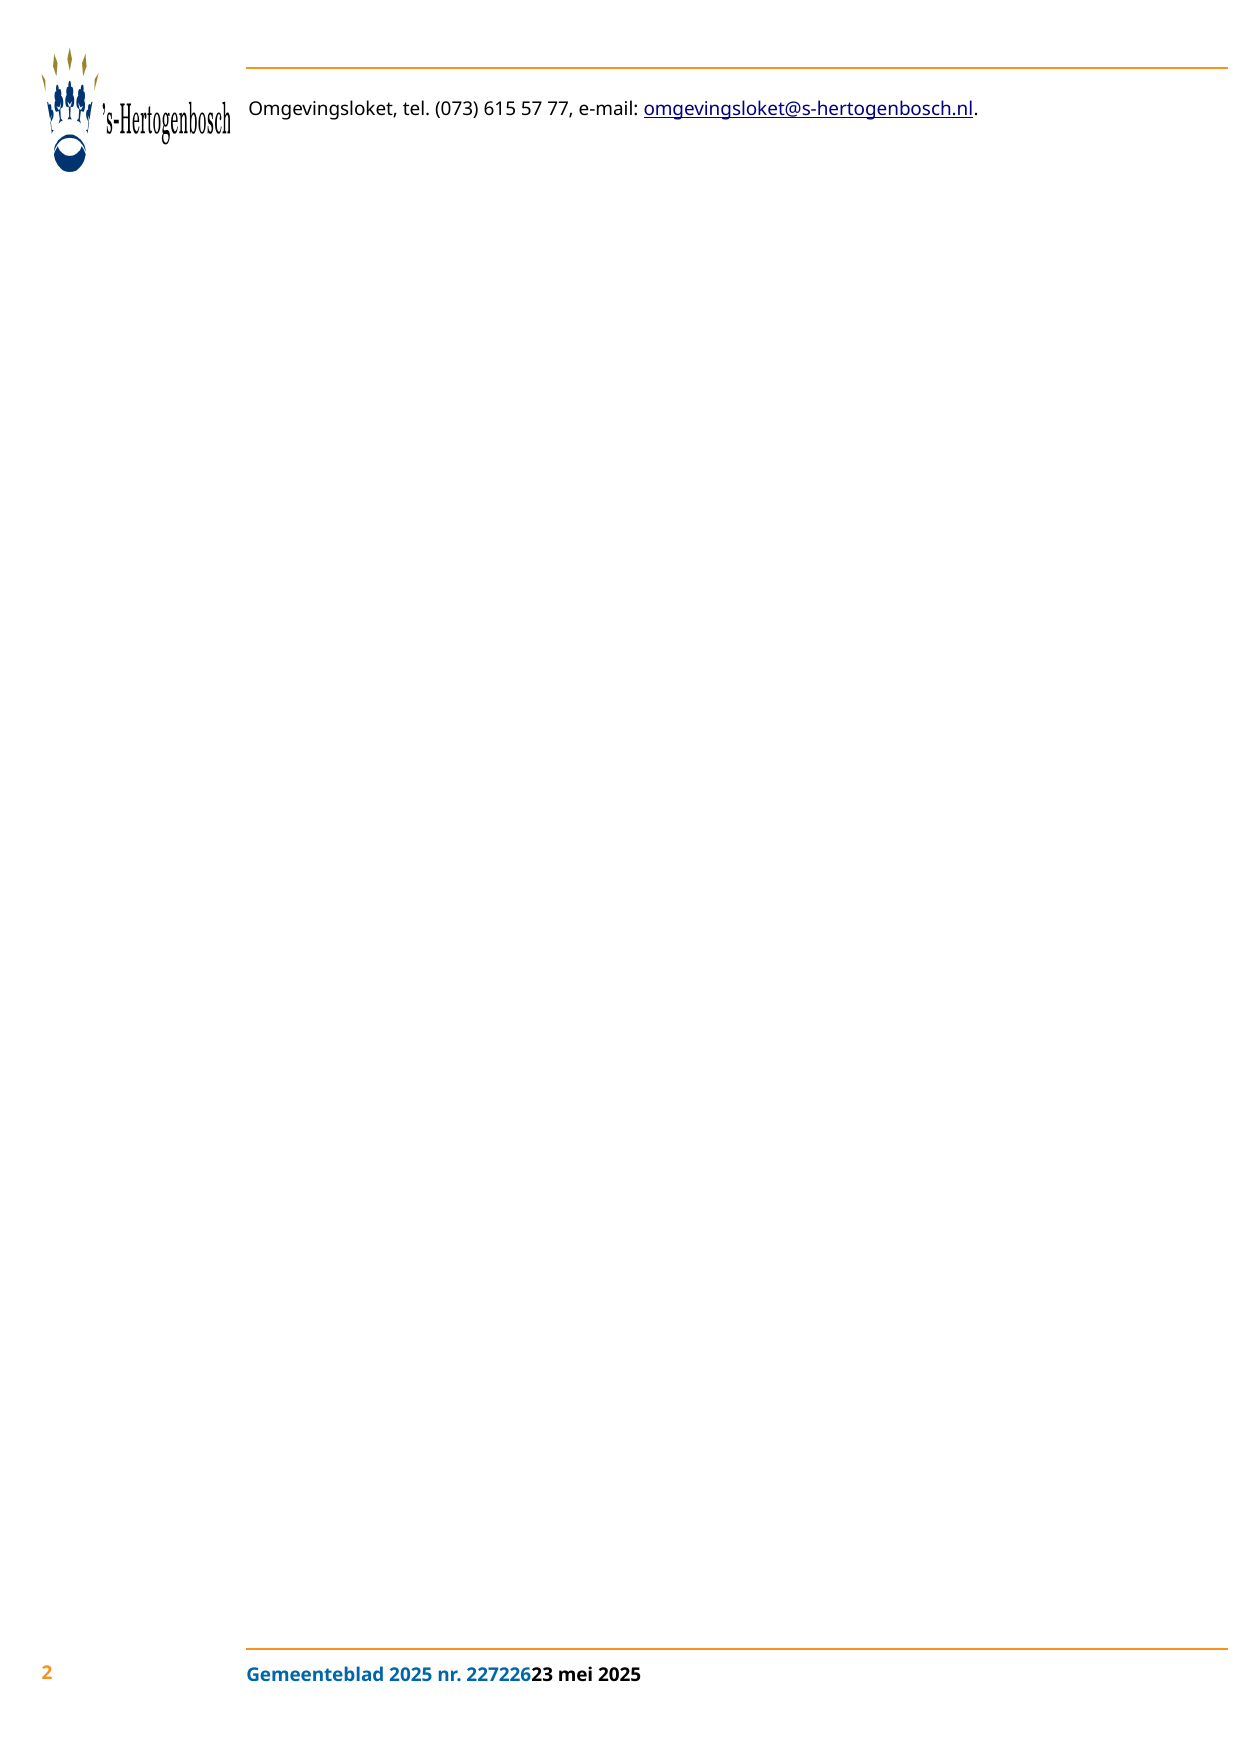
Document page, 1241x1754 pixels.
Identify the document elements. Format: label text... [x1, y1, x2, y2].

text Omgevingsloket, tel. (073) 615 57 77, e-mail: omgevingsloket@s-hertogenbosch.nl. [248, 95, 1152, 121]
picture [41, 47, 231, 172]
